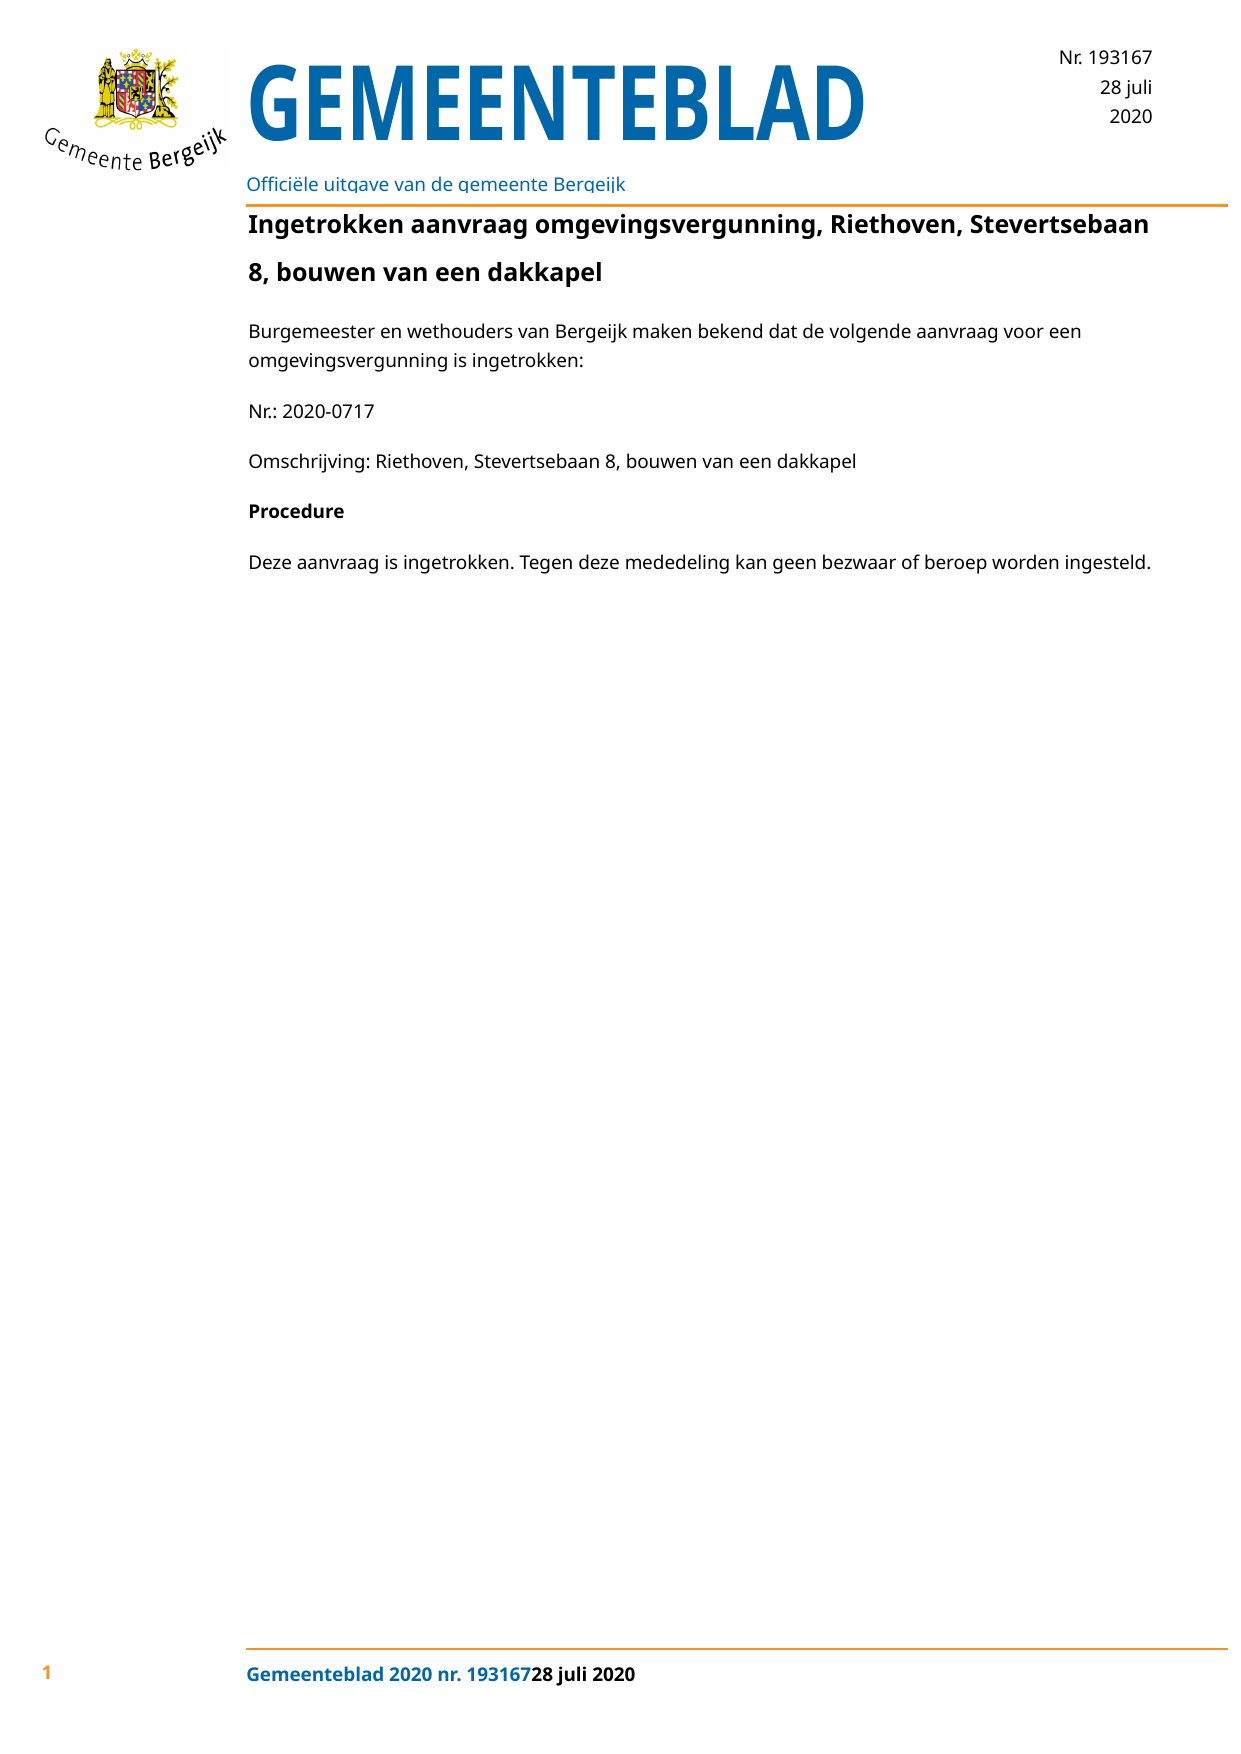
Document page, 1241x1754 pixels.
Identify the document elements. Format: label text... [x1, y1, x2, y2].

text Burgemeester en wethouders van Bergeijk maken bekend dat de volgende aanvraag voor een omgevingsvergunning is ingetrokken: [248, 318, 1152, 373]
text Procedure [248, 499, 1152, 524]
text Deze aanvraag is ingetrokken. Tegen deze mededeling kan geen bezwaar of beroep worden ingesteld. [248, 549, 1152, 575]
text Ingetrokken aanvraag omgevingsvergunning, Riethoven, Stevertsebaan 8, bouwen van een dakkapel [248, 207, 1152, 288]
text Omschrijving: Riethoven, Stevertsebaan 8, bouwen van een dakkapel [248, 448, 1152, 474]
picture [41, 47, 231, 172]
text Nr.: 2020-0717 [248, 398, 1152, 424]
